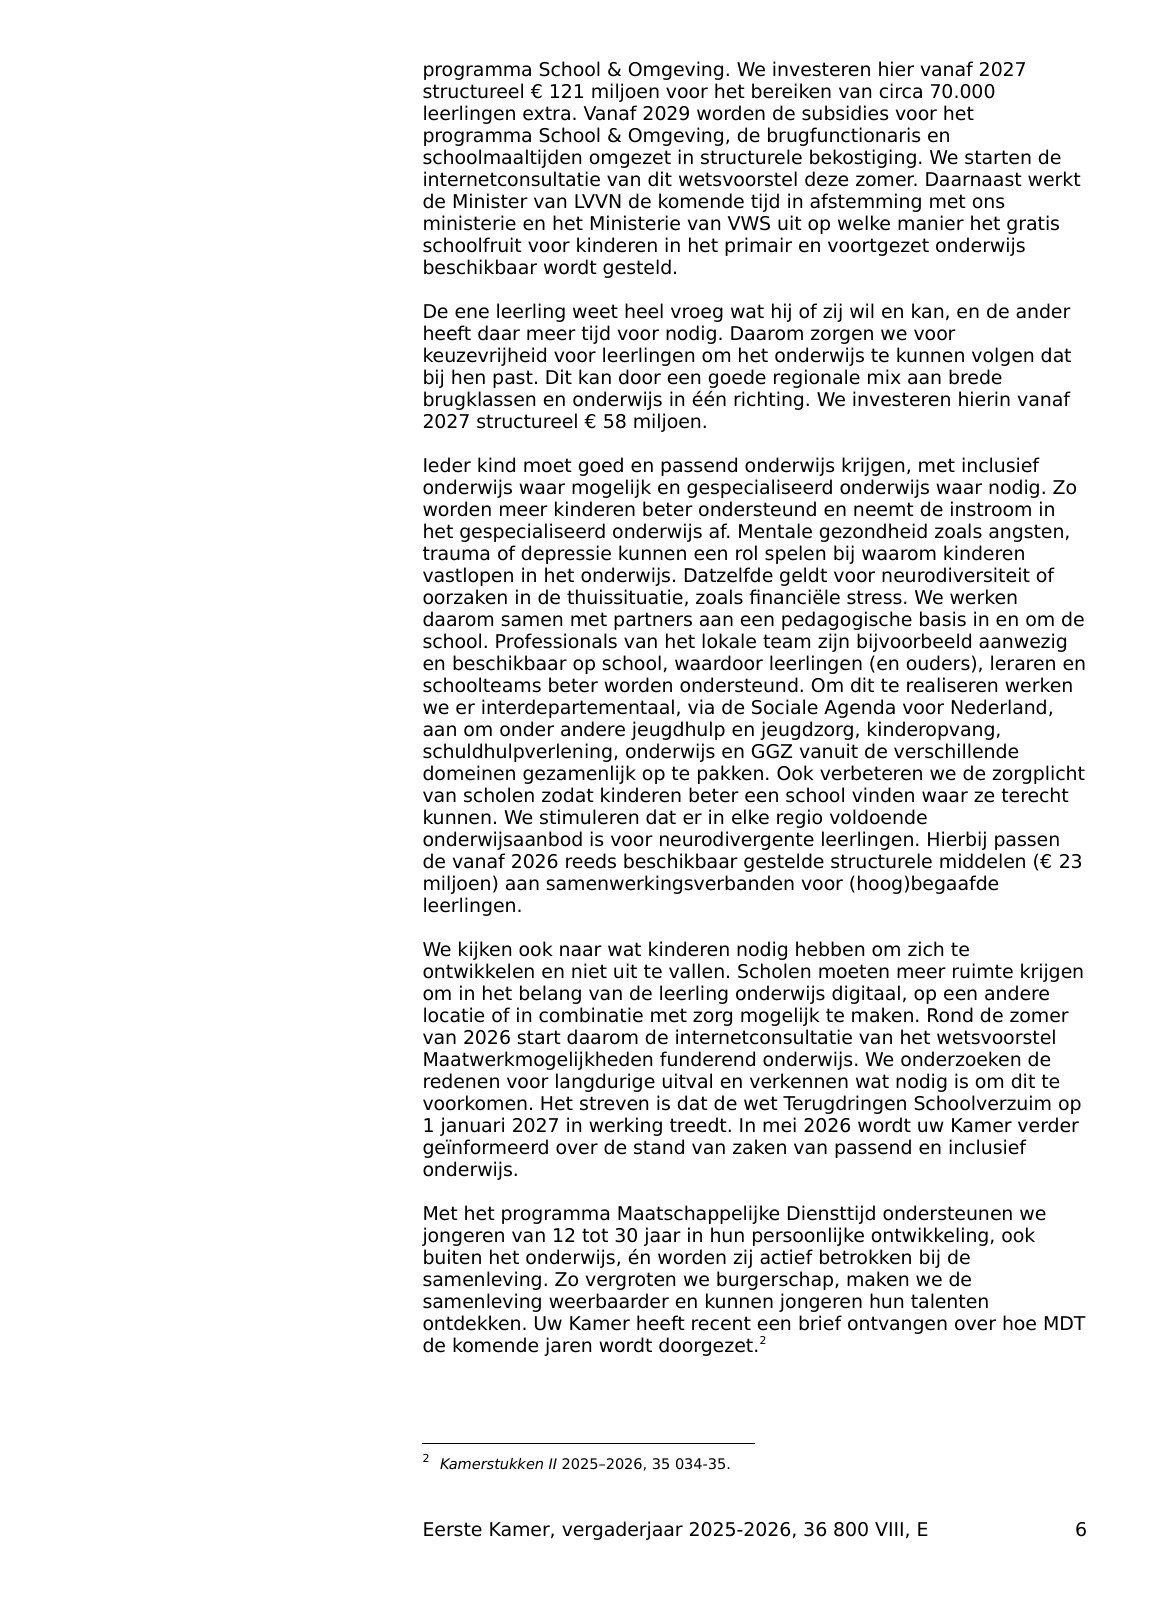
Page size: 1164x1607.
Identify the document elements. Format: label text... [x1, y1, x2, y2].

text Kamerstukken II 2025–2026, 35 034-35. [422, 1452, 1087, 1474]
text Met het programma Maatschappelijke Diensttijd ondersteunen we jongeren van 12 tot 30 jaar in hun persoonlijke ontwikkeling, ook buiten het onderwijs, én worden zij actief betrokken bij de samenleving. Zo vergroten we burgerschap, maken we de samenleving weerbaarder en kunnen jongeren hun talenten ontdekken. Uw Kamer heeft recent een brief ontvangen over hoe MDT de komende jaren wordt doorgezet. [422, 1203, 1087, 1357]
text programma School & Omgeving. We investeren hier vanaf 2027 structureel € 121 miljoen voor het bereiken van circa 70.000 leerlingen extra. Vanaf 2029 worden de subsidies voor het programma School & Omgeving, de brugfunctionaris en schoolmaaltijden omgezet in structurele bekostiging. We starten de internetconsultatie van dit wetsvoorstel deze zomer. Daarnaast werkt de Minister van LVVN de komende tijd in afstemming met ons ministerie en het Ministerie van VWS uit op welke manier het gratis schoolfruit voor kinderen in het primair en voortgezet onderwijs beschikbaar wordt gesteld. [422, 59, 1087, 279]
text We kijken ook naar wat kinderen nodig hebben om zich te ontwikkelen en niet uit te vallen. Scholen moeten meer ruimte krijgen om in het belang van de leerling onderwijs digitaal, op een andere locatie of in combinatie met zorg mogelijk te maken. Rond de zomer van 2026 start daarom de internetconsultatie van het wetsvoorstel Maatwerkmogelijkheden funderend onderwijs. We onderzoeken de redenen voor langdurige uitval en verkennen wat nodig is om dit te voorkomen. Het streven is dat de wet Terugdringen Schoolverzuim op 1 januari 2027 in werking treedt. In mei 2026 wordt uw Kamer verder geïnformeerd over de stand van zaken van passend en inclusief onderwijs. [422, 939, 1087, 1181]
text De ene leerling weet heel vroeg wat hij of zij wil en kan, en de ander heeft daar meer tijd voor nodig. Daarom zorgen we voor keuzevrijheid voor leerlingen om het onderwijs te kunnen volgen dat bij hen past. Dit kan door een goede regionale mix aan brede brugklassen en onderwijs in één richting. We investeren hierin vanaf 2027 structureel € 58 miljoen. [422, 301, 1087, 433]
text Ieder kind moet goed en passend onderwijs krijgen, met inclusief onderwijs waar mogelijk en gespecialiseerd onderwijs waar nodig. Zo worden meer kinderen beter ondersteund en neemt de instroom in het gespecialiseerd onderwijs af. Mentale gezondheid zoals angsten, trauma of depressie kunnen een rol spelen bij waarom kinderen vastlopen in het onderwijs. Datzelfde geldt voor neurodiversiteit of oorzaken in de thuissituatie, zoals financiële stress. We werken daarom samen met partners aan een pedagogische basis in en om de school. Professionals van het lokale team zijn bijvoorbeeld aanwezig en beschikbaar op school, waardoor leerlingen (en ouders), leraren en schoolteams beter worden ondersteund. Om dit te realiseren werken we er interdepartementaal, via de Sociale Agenda voor Nederland, aan om onder andere jeugdhulp en jeugdzorg, kinderopvang, schuldhulpverlening, onderwijs en GGZ vanuit de verschillende domeinen gezamenlijk op te pakken. Ook verbeteren we de zorgplicht van scholen zodat kinderen beter een school vinden waar ze terecht kunnen. We stimuleren dat er in elke regio voldoende onderwijsaanbod is voor neurodivergente leerlingen. Hierbij passen de vanaf 2026 reeds beschikbaar gestelde structurele middelen (€ 23 miljoen) aan samenwerkingsverbanden voor (hoog)begaafde leerlingen. [422, 455, 1087, 917]
